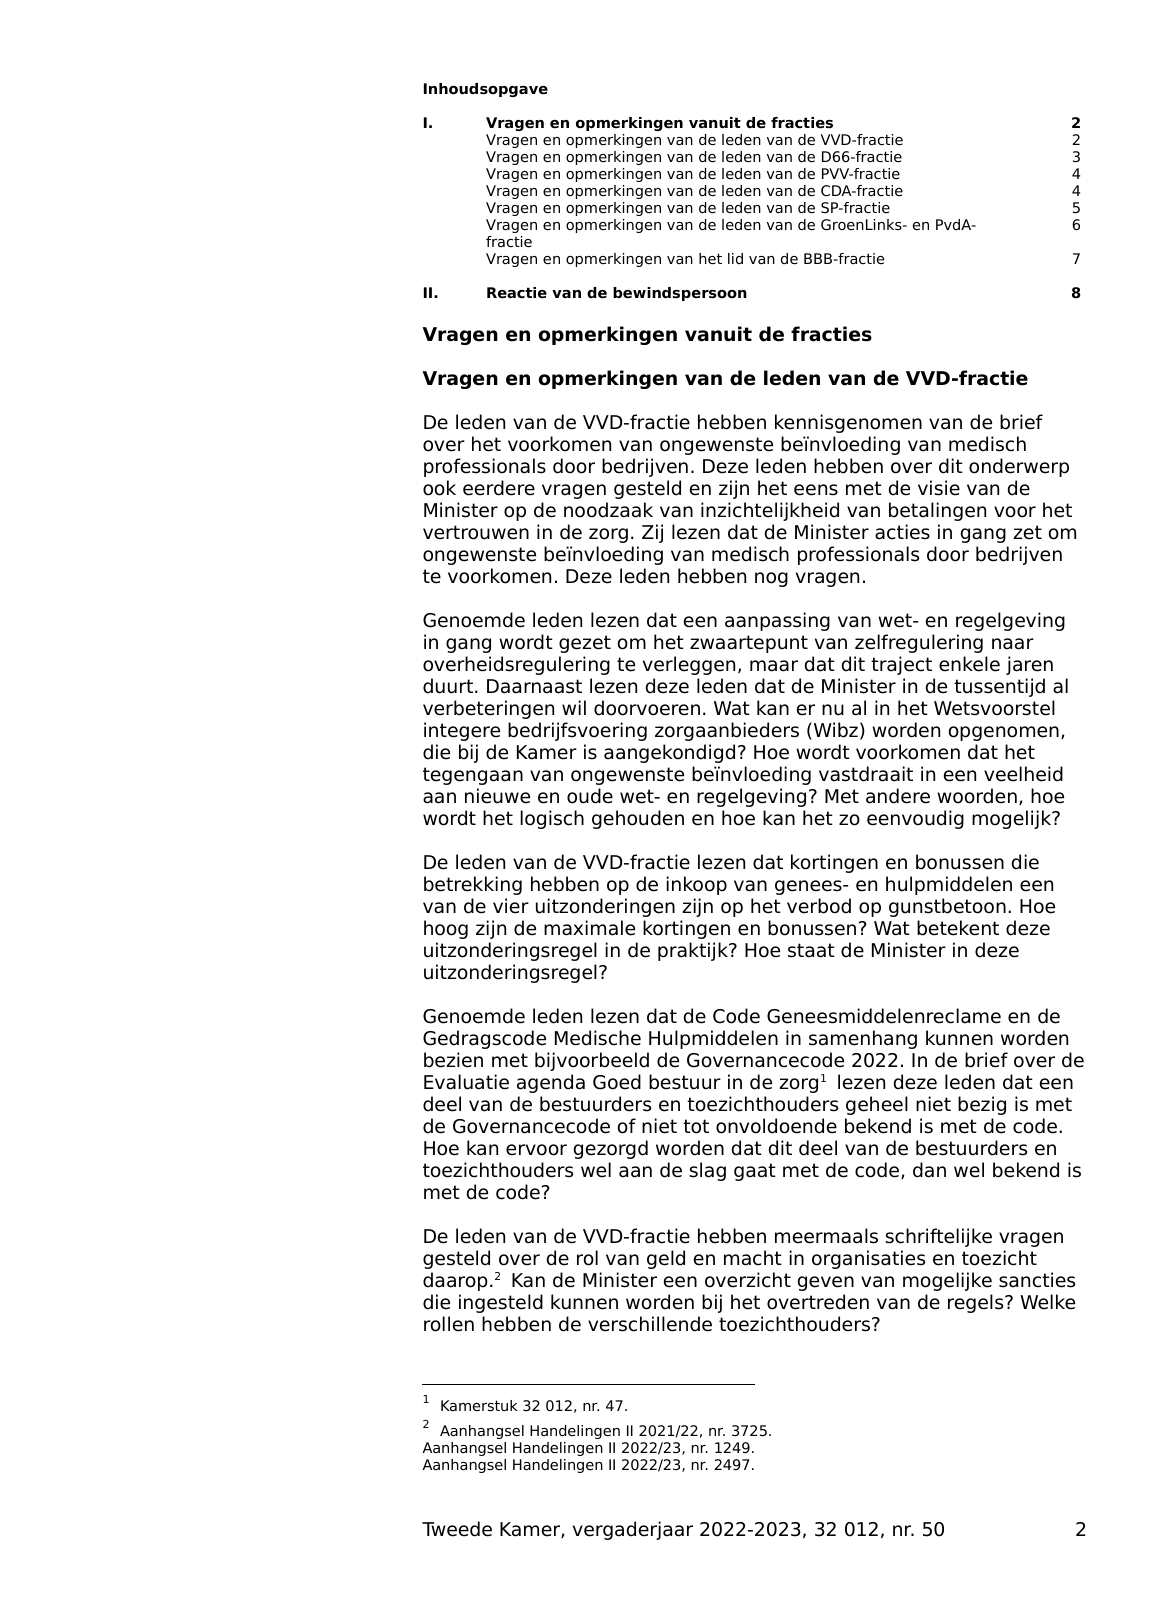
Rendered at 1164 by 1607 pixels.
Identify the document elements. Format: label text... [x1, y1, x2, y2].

text Aanhangsel Handelingen II 2022/23, nr. 1249. [422, 1441, 1087, 1457]
table_cell Vragen en opmerkingen van de leden van de VVD-fractie [480, 132, 1029, 149]
table_cell [422, 268, 480, 285]
table_cell Vragen en opmerkingen van de leden van de D66-fractie [480, 149, 1029, 166]
table_header Inhoudsopgave [422, 81, 1087, 98]
text De leden van de VVD-fractie lezen dat kortingen en bonussen die betrekking hebben op de inkoop van genees- en hulpmiddelen een van de vier uitzonderingen zijn op het verbod op gunstbetoon. Hoe hoog zijn de maximale kortingen en bonussen? Wat betekent deze uitzonderingsregel in de praktijk? Hoe staat de Minister in deze uitzonderingsregel? [422, 852, 1087, 984]
text Aanhangsel Handelingen II 2021/22, nr. 3725. [422, 1418, 1087, 1441]
table_cell 7 [1029, 251, 1087, 268]
table_cell Reactie van de bewindspersoon [480, 285, 1029, 302]
text Kamerstuk 32 012, nr. 47. [422, 1393, 1087, 1416]
table_cell [422, 200, 480, 217]
text De leden van de VVD-fractie hebben kennisgenomen van de brief over het voorkomen van ongewenste beïnvloeding van medisch professionals door bedrijven. Deze leden hebben over dit onderwerp ook eerdere vragen gesteld en zijn het eens met de visie van de Minister op de noodzaak van inzichtelijkheid van betalingen voor het vertrouwen in de zorg. Zij lezen dat de Minister acties in gang zet om ongewenste beïnvloeding van medisch professionals door bedrijven te voorkomen. Deze leden hebben nog vragen. [422, 412, 1087, 588]
table_cell Vragen en opmerkingen van het lid van de BBB-fractie [480, 251, 1029, 268]
table_cell 8 [1029, 285, 1087, 302]
table_cell 4 [1029, 166, 1087, 183]
text Genoemde leden lezen dat de Code Geneesmiddelenreclame en de Gedragscode Medische Hulpmiddelen in samenhang kunnen worden bezien met bijvoorbeeld de Governancecode 2022. In de brief over de Evaluatie agenda Goed bestuur in de zorg lezen deze leden dat een deel van de bestuurders en toezichthouders geheel niet bezig is met de Governancecode of niet tot onvoldoende bekend is met de code. Hoe kan ervoor gezorgd worden dat dit deel van de bestuurders en toezichthouders wel aan de slag gaat met de code, dan wel bekend is met de code? [422, 1006, 1087, 1204]
table_cell Vragen en opmerkingen vanuit de fracties [480, 115, 1029, 132]
table_cell [422, 217, 480, 251]
table_cell Vragen en opmerkingen van de leden van de SP-fractie [480, 200, 1029, 217]
table_cell 6 [1029, 217, 1087, 251]
table_cell [422, 251, 480, 268]
table_cell Vragen en opmerkingen van de leden van de PVV-fractie [480, 166, 1029, 183]
text Genoemde leden lezen dat een aanpassing van wet- en regelgeving in gang wordt gezet om het zwaartepunt van zelfregulering naar overheidsregulering te verleggen, maar dat dit traject enkele jaren duurt. Daarnaast lezen deze leden dat de Minister in de tussentijd al verbeteringen wil doorvoeren. Wat kan er nu al in het Wetsvoorstel integere bedrijfsvoering zorgaanbieders (Wibz) worden opgenomen, die bij de Kamer is aangekondigd? Hoe wordt voorkomen dat het tegengaan van ongewenste beïnvloeding vastdraait in een veelheid aan nieuwe en oude wet- en regelgeving? Met andere woorden, hoe wordt het logisch gehouden en hoe kan het zo eenvoudig mogelijk? [422, 610, 1087, 830]
table_cell 2 [1029, 115, 1087, 132]
table_cell [422, 149, 480, 166]
table_cell [422, 183, 480, 200]
table_cell I. [422, 115, 480, 132]
subtitle Vragen en opmerkingen vanuit de fracties [422, 324, 1087, 346]
text Aanhangsel Handelingen II 2022/23, nr. 2497. [422, 1457, 1087, 1474]
table_cell Vragen en opmerkingen van de leden van de GroenLinks- en PvdA-fractie [480, 217, 1029, 251]
table_cell 4 [1029, 183, 1087, 200]
table_cell [422, 166, 480, 183]
text De leden van de VVD-fractie hebben meermaals schriftelijke vragen gesteld over de rol van geld en macht in organisaties en toezicht daarop. Kan de Minister een overzicht geven van mogelijke sancties die ingesteld kunnen worden bij het overtreden van de regels? Welke rollen hebben de verschillende toezichthouders? [422, 1226, 1087, 1336]
table_cell [480, 268, 1029, 285]
table_cell [422, 98, 1087, 115]
table_cell Vragen en opmerkingen van de leden van de CDA-fractie [480, 183, 1029, 200]
table_cell [422, 132, 480, 149]
table_cell 5 [1029, 200, 1087, 217]
table_cell [1029, 268, 1087, 285]
table_cell II. [422, 285, 480, 302]
table_cell 2 [1029, 132, 1087, 149]
subtitle Vragen en opmerkingen van de leden van de VVD-fractie [422, 368, 1087, 390]
table_cell 3 [1029, 149, 1087, 166]
